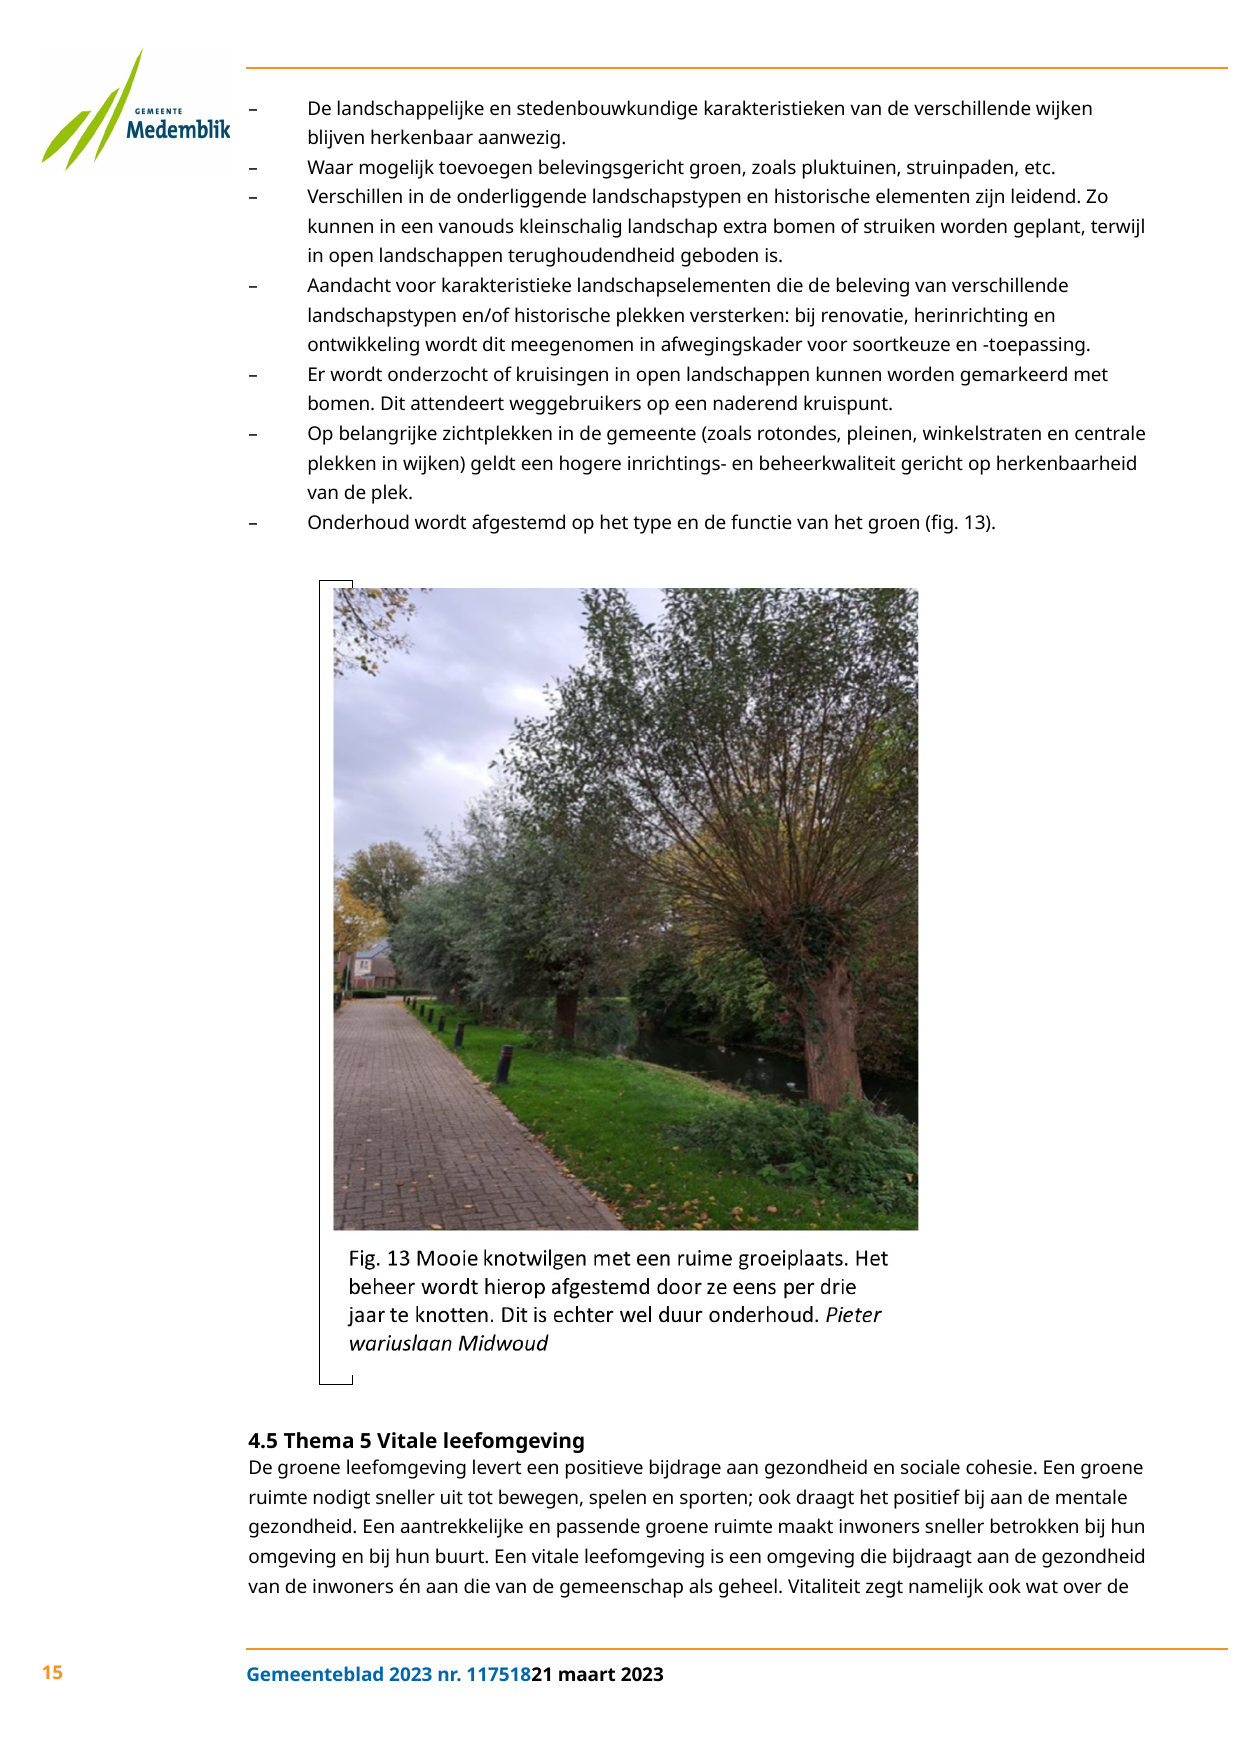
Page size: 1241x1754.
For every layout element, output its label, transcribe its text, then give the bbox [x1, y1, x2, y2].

picture [41, 47, 231, 172]
text 4.5 Thema 5 Vitale leefomgeving [248, 1426, 1152, 1454]
list De landschappelijke en stedenbouwkundige karakteristieken van de verschillende wijken blijven herkenbaar aanwezig. [248, 95, 1152, 150]
text De groene leefomgeving levert een positieve bijdrage aan gezondheid en sociale cohesie. Een groene ruimte nodigt sneller uit tot bewegen, spelen en sporten; ook draagt het positief bij aan de mentale gezondheid. Een aantrekkelijke en passende groene ruimte maakt inwoners sneller betrokken bij hun omgeving en bij hun buurt. Een vitale leefomgeving is een omgeving die bijdraagt aan de gezondheid van de inwoners én aan die van de gemeenschap als geheel. Vitaliteit zegt namelijk ook wat over de [248, 1454, 1152, 1599]
list Waar mogelijk toevoegen belevingsgericht groen, zoals pluktuinen, struinpaden, etc. [248, 154, 1152, 180]
list Op belangrijke zichtplekken in de gemeente (zoals rotondes, pleinen, winkelstraten en centrale plekken in wijken) geldt een hogere inrichtings- en beheerkwaliteit gericht op herkenbaarheid van de plek. [248, 420, 1152, 505]
list Onderhoud wordt afgestemd op het type en de functie van het groen (fig. 13). [248, 509, 1152, 535]
picture [327, 588, 919, 1375]
list Verschillen in de onderliggende landschapstypen en historische elementen zijn leidend. Zo kunnen in een vanouds kleinschalig landschap extra bomen of struiken worden geplant, terwijl in open landschappen terughoudendheid geboden is. [248, 183, 1152, 268]
list Er wordt onderzocht of kruisingen in open landschappen kunnen worden gemarkeerd met bomen. Dit attendeert weggebruikers op een naderend kruispunt. [248, 361, 1152, 416]
list Aandacht voor karakteristieke landschapselementen die de beleving van verschillende landschapstypen en/of historische plekken versterken: bij renovatie, herinrichting en ontwikkeling wordt dit meegenomen in afwegingskader voor soortkeuze en -toepassing. [248, 272, 1152, 357]
